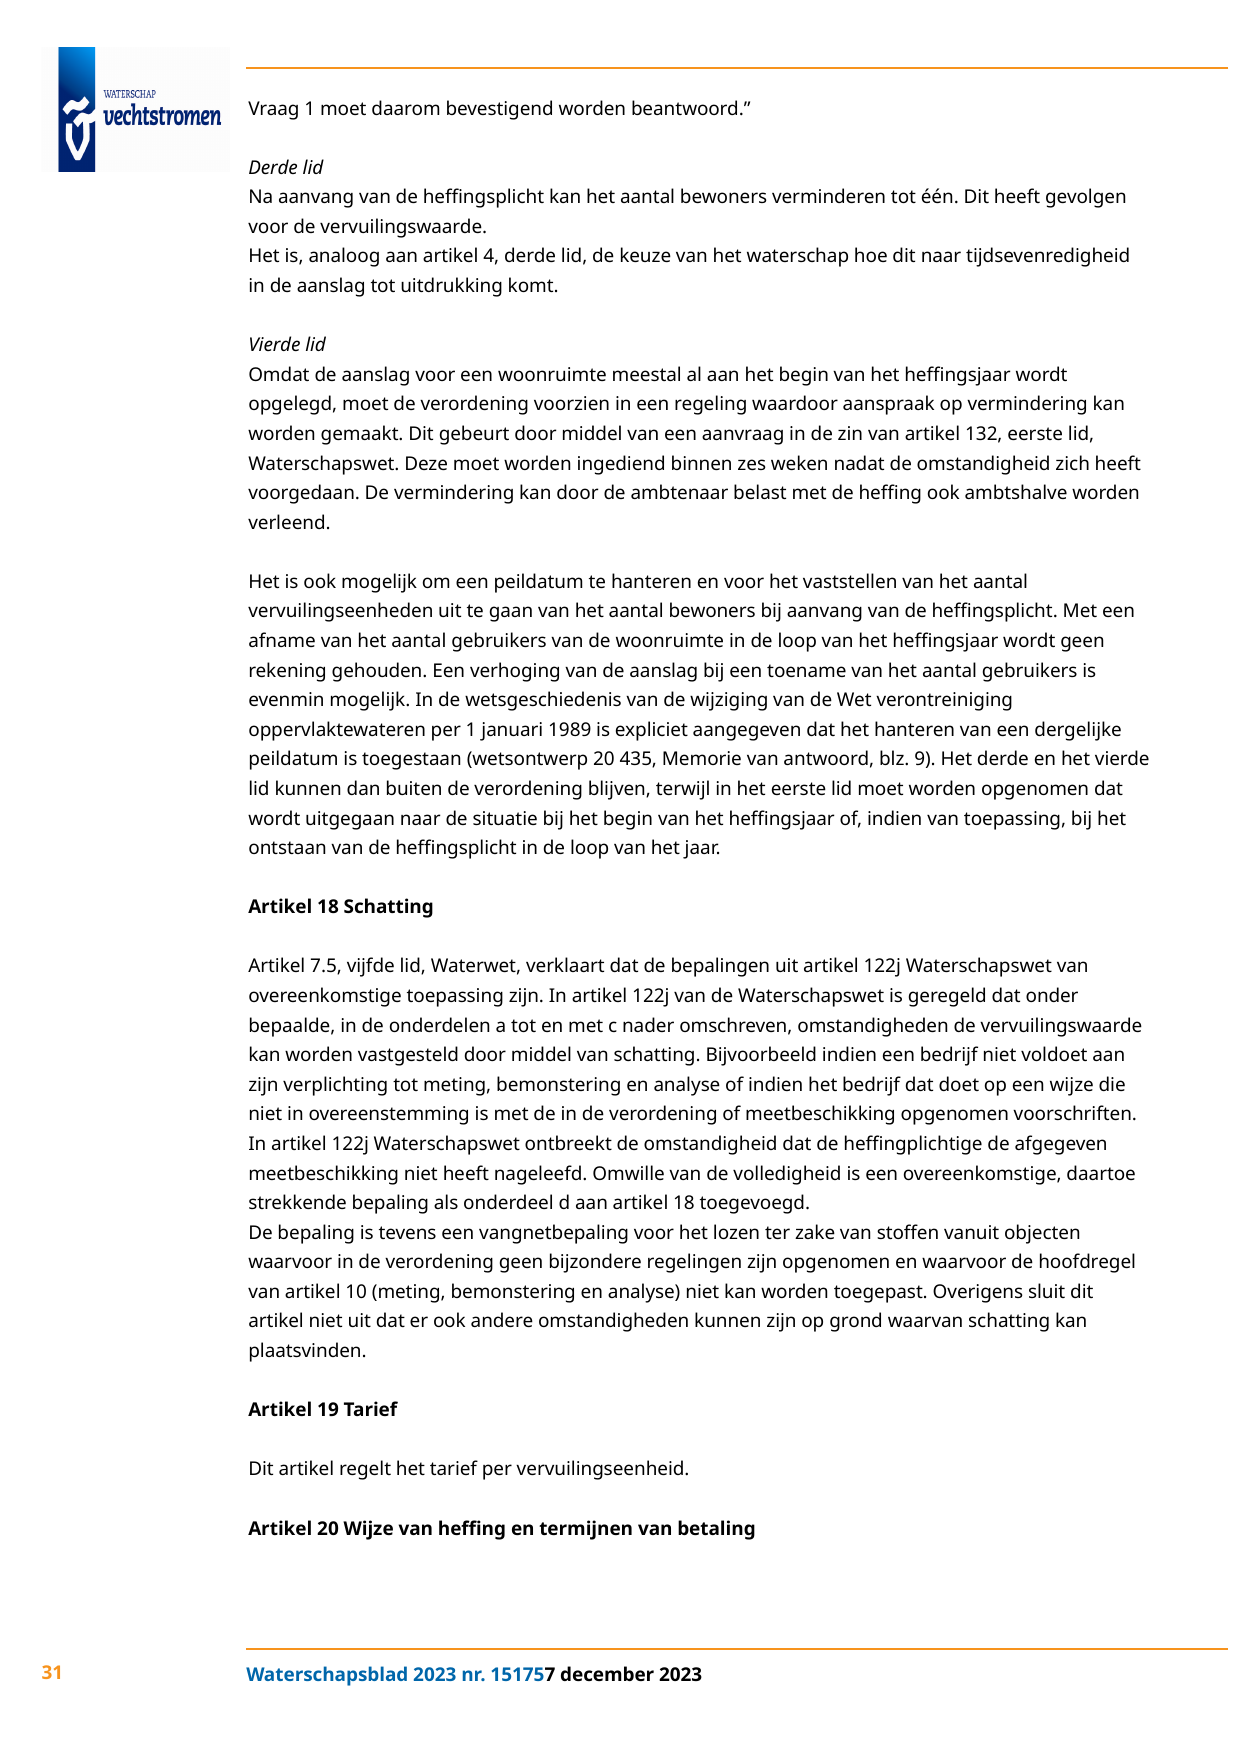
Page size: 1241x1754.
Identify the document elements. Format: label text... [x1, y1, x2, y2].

text Artikel 7.5, vijfde lid, Waterwet, verklaart dat de bepalingen uit artikel 122j Waterschapswet van overeenkomstige toepassing zijn. In artikel 122j van de Waterschapswet is geregeld dat onder bepaalde, in de onderdelen a tot en met c nader omschreven, omstandigheden de vervuilingswaarde kan worden vastgesteld door middel van schatting. Bijvoorbeeld indien een bedrijf niet voldoet aan zijn verplichting tot meting, bemonstering en analyse of indien het bedrijf dat doet op een wijze die niet in overeenstemming is met de in de verordening of meetbeschikking opgenomen voorschriften. In artikel 122j Waterschapswet ontbreekt de omstandigheid dat de heffingplichtige de afgegeven meetbeschikking niet heeft nageleefd. Omwille van de volledigheid is een overeenkomstige, daartoe strekkende bepaling als onderdeel d aan artikel 18 toegevoegd. [248, 953, 1152, 1215]
text Omdat de aanslag voor een woonruimte meestal al aan het begin van het heffingsjaar wordt opgelegd, moet de verordening voorzien in een regeling waardoor aanspraak op vermindering kan worden gemaakt. Dit gebeurt door middel van een aanvraag in de zin van artikel 132, eerste lid, Waterschapswet. Deze moet worden ingediend binnen zes weken nadat de omstandigheid zich heeft voorgedaan. De vermindering kan door de ambtenaar belast met de heffing ook ambtshalve worden verleend. [248, 361, 1152, 535]
text Vraag 1 moet daarom bevestigend worden beantwoord.” [248, 95, 1152, 121]
text Dit artikel regelt het tarief per vervuilingseenheid. [248, 1456, 1152, 1481]
text Het is, analoog aan artikel 4, derde lid, de keuze van het waterschap hoe dit naar tijdsevenredigheid in de aanslag tot uitdrukking komt. [248, 243, 1152, 298]
text Het is ook mogelijk om een peildatum te hanteren en voor het vaststellen van het aantal vervuilingseenheden uit te gaan van het aantal bewoners bij aanvang van de heffingsplicht. Met een afname van het aantal gebruikers van de woonruimte in de loop van het heffingsjaar wordt geen rekening gehouden. Een verhoging van de aanslag bij een toename van het aantal gebruikers is evenmin mogelijk. In de wetsgeschiedenis van de wijziging van de Wet verontreiniging oppervlaktewateren per 1 januari 1989 is expliciet aangegeven dat het hanteren van een dergelijke peildatum is toegestaan (wetsontwerp 20 435, Memorie van antwoord, blz. 9). Het derde en het vierde lid kunnen dan buiten de verordening blijven, terwijl in het eerste lid moet worden opgenomen dat wordt uitgegaan naar de situatie bij het begin van het heffingsjaar of, indien van toepassing, bij het ontstaan van de heffingsplicht in de loop van het jaar. [248, 568, 1152, 860]
text Artikel 18 Schatting [248, 893, 1152, 919]
text Artikel 20 Wijze van heffing en termijnen van betaling [248, 1515, 1152, 1541]
text Derde lid [248, 154, 1152, 180]
text Artikel 19 Tarief [248, 1396, 1152, 1422]
picture [41, 47, 231, 172]
text De bepaling is tevens een vangnetbepaling voor het lozen ter zake van stoffen vanuit objecten waarvoor in de verordening geen bijzondere regelingen zijn opgenomen en waarvoor de hoofdregel van artikel 10 (meting, bemonstering en analyse) niet kan worden toegepast. Overigens sluit dit artikel niet uit dat er ook andere omstandigheden kunnen zijn op grond waarvan schatting kan plaatsvinden. [248, 1219, 1152, 1363]
text Na aanvang van de heffingsplicht kan het aantal bewoners verminderen tot één. Dit heeft gevolgen voor de vervuilingswaarde. [248, 183, 1152, 239]
text Vierde lid [248, 331, 1152, 357]
